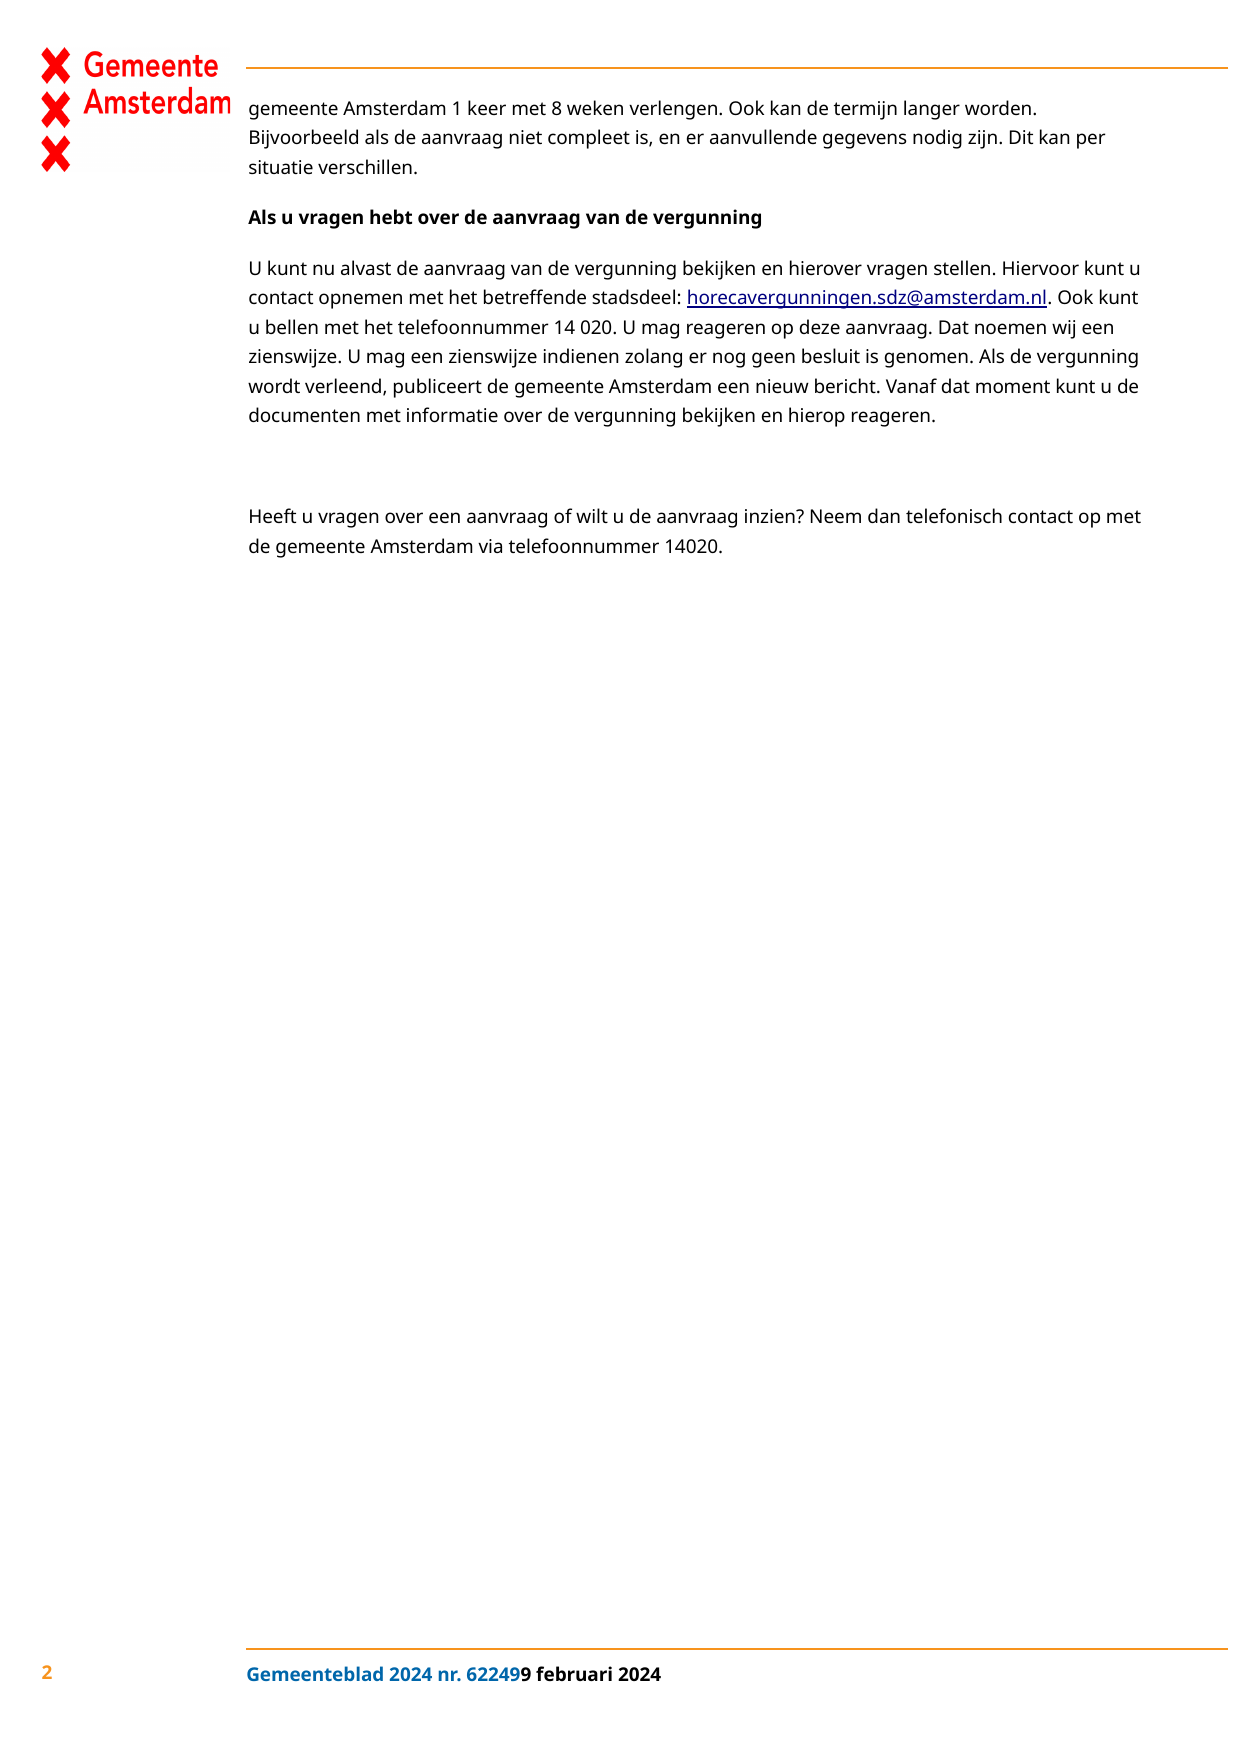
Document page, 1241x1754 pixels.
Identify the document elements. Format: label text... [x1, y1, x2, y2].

picture [41, 47, 231, 172]
text Als u vragen hebt over de aanvraag van de vergunning [248, 204, 1152, 230]
text U kunt nu alvast de aanvraag van de vergunning bekijken en hierover vragen stellen. Hiervoor kunt u contact opnemen met het betreffende stadsdeel: horecavergunningen.sdz@amsterdam.nl. Ook kunt u bellen met het telefoonnummer 14 020. U mag reageren op deze aanvraag. Dat noemen wij een zienswijze. U mag een zienswijze indienen zolang er nog geen besluit is genomen. Als de vergunning wordt verleend, publiceert de gemeente Amsterdam een nieuw bericht. Vanaf dat moment kunt u de documenten met informatie over de vergunning bekijken en hierop reageren. [248, 255, 1152, 428]
text gemeente Amsterdam 1 keer met 8 weken verlengen. Ook kan de termijn langer worden. Bijvoorbeeld als de aanvraag niet compleet is, en er aanvullende gegevens nodig zijn. Dit kan per situatie verschillen. [248, 95, 1152, 180]
text Heeft u vragen over een aanvraag of wilt u de aanvraag inzien? Neem dan telefonisch contact op met de gemeente Amsterdam via telefoonnummer 14020. [248, 503, 1152, 559]
